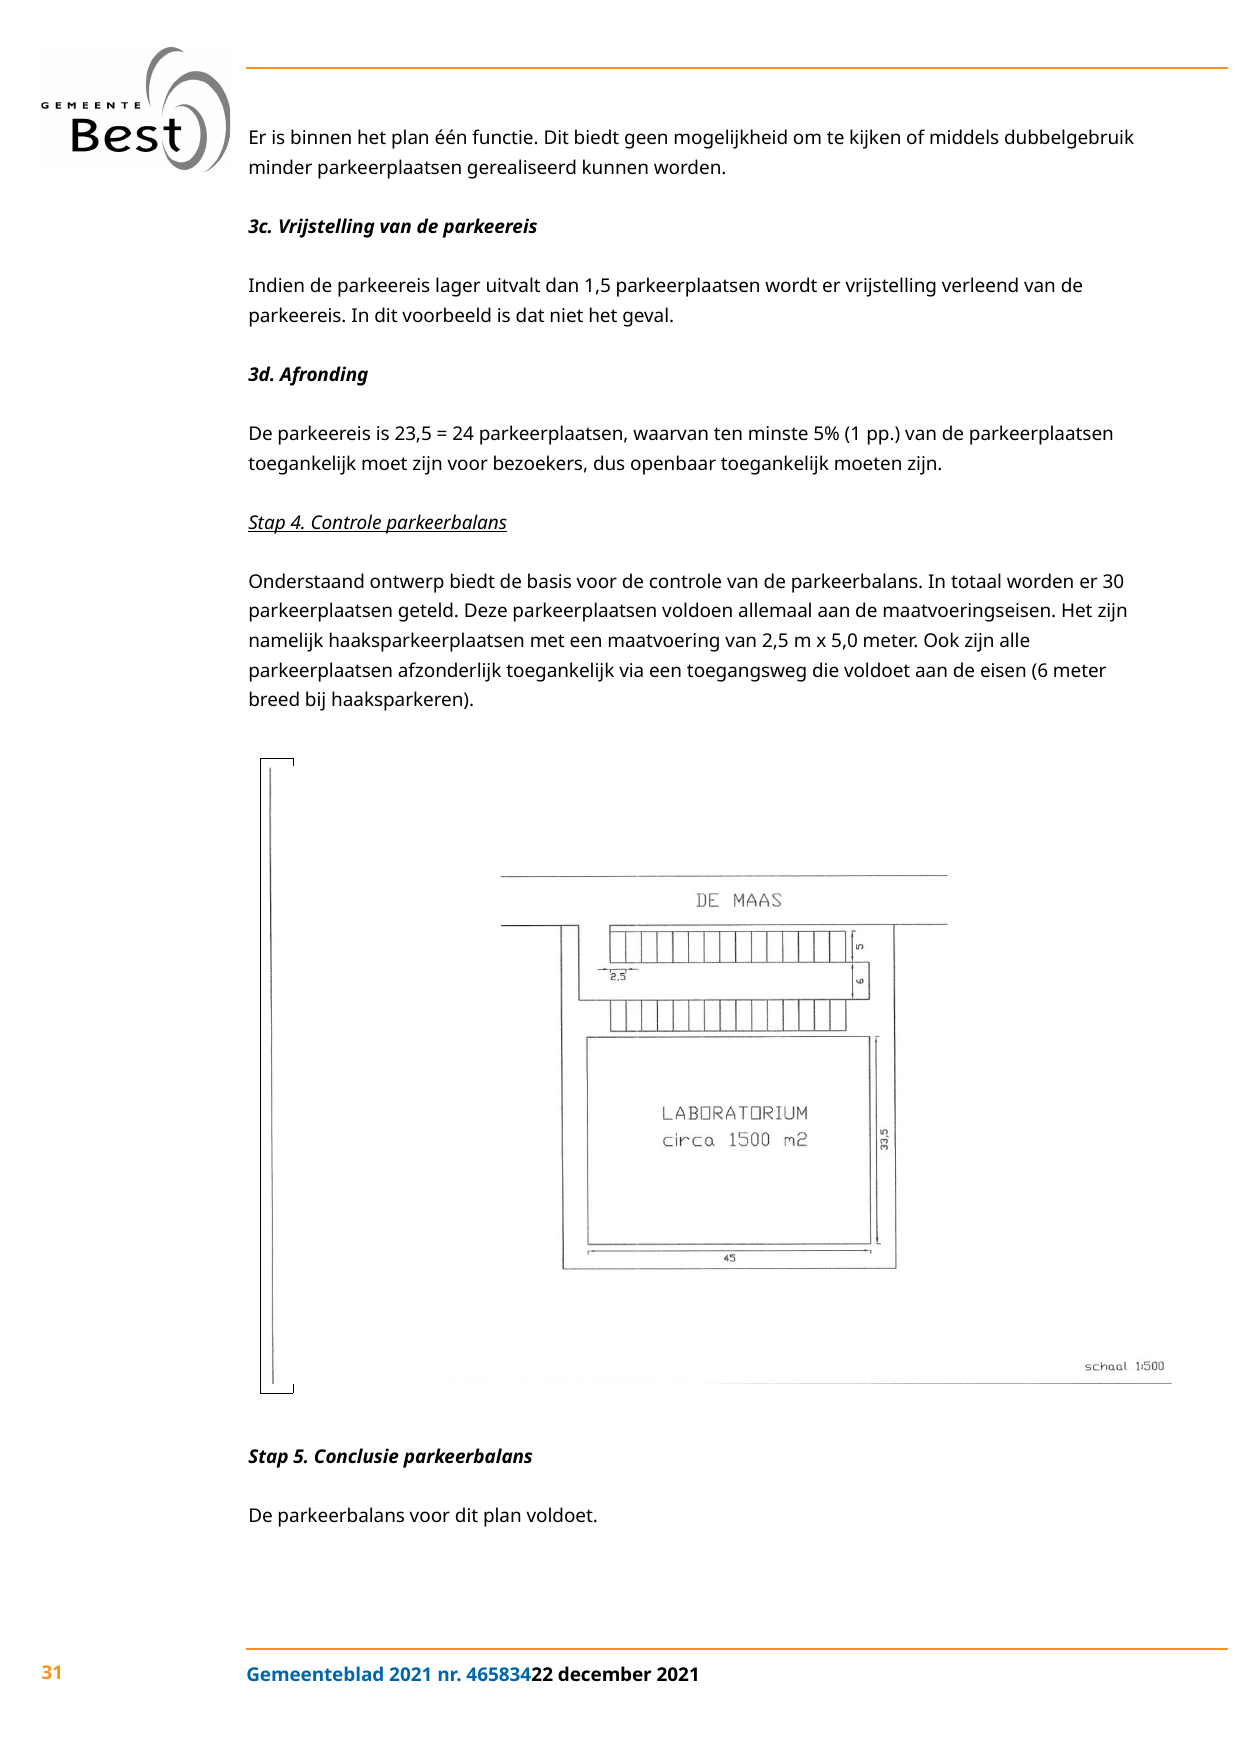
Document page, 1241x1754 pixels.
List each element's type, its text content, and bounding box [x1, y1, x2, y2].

text De parkeerbalans voor dit plan voldoet. [248, 1503, 1152, 1528]
picture [41, 47, 231, 172]
text 3d. Afronding [248, 361, 1152, 387]
text De parkeereis is 23,5 = 24 parkeerplaatsen, waarvan ten minste 5% (1 pp.) van de parkeerplaatsen toegankelijk moet zijn voor bezoekers, dus openbaar toegankelijk moeten zijn. [248, 420, 1152, 476]
text Indien de parkeereis lager uitvalt dan 1,5 parkeerplaatsen wordt er vrijstelling verleend van de parkeereis. In dit voorbeeld is dat niet het geval. [248, 272, 1152, 328]
text 3c. Vrijstelling van de parkeereis [248, 213, 1152, 239]
text Er is binnen het plan één functie. Dit biedt geen mogelijkheid om te kijken of middels dubbelgebruik minder parkeerplaatsen gerealiseerd kunnen worden. [248, 124, 1152, 180]
picture [268, 766, 1173, 1384]
text Onderstaand ontwerp biedt de basis voor de controle van de parkeerbalans. In totaal worden er 30 parkeerplaatsen geteld. Deze parkeerplaatsen voldoen allemaal aan de maatvoeringseisen. Het zijn namelijk haaksparkeerplaatsen met een maatvoering van 2,5 m x 5,0 meter. Ook zijn alle parkeerplaatsen afzonderlijk toegankelijk via een toegangsweg die voldoet aan de eisen (6 meter breed bij haaksparkeren). [248, 568, 1152, 712]
text Stap 4. Controle parkeerbalans [248, 509, 1152, 535]
text Stap 5. Conclusie parkeerbalans [248, 1443, 1152, 1469]
